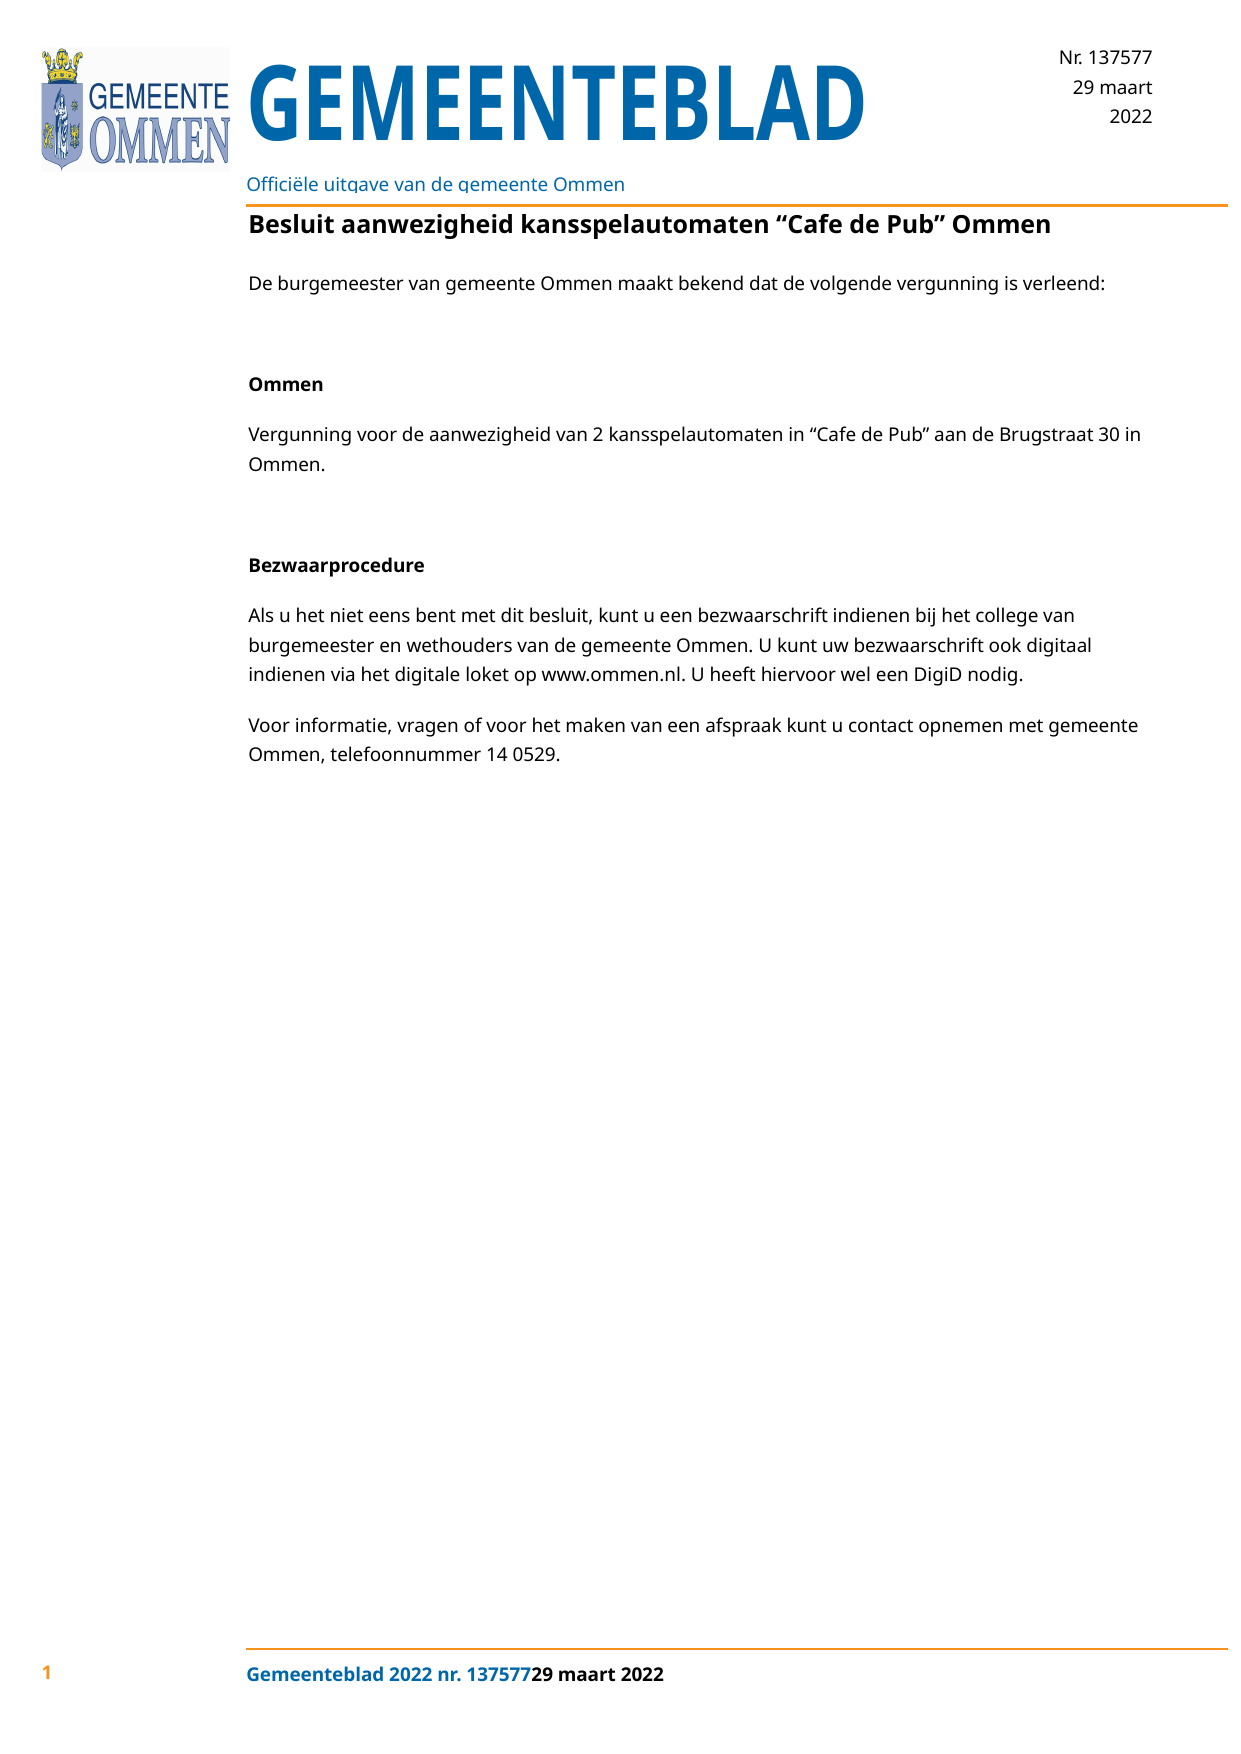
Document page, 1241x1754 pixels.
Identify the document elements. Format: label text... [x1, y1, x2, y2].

text Bezwaarprocedure [248, 552, 1152, 578]
text Vergunning voor de aanwezigheid van 2 kansspelautomaten in “Cafe de Pub” aan de Brugstraat 30 in Ommen. [248, 422, 1152, 477]
text Besluit aanwezigheid kansspelautomaten “Cafe de Pub” Ommen [248, 207, 1152, 241]
text De burgemeester van gemeente Ommen maakt bekend dat de volgende vergunning is verleend: [248, 270, 1152, 296]
picture [41, 47, 231, 172]
text Als u het niet eens bent met dit besluit, kunt u een bezwaarschrift indienen bij het college van burgemeester en wethouders van de gemeente Ommen. U kunt uw bezwaarschrift ook digitaal indienen via het digitale loket op www.ommen.nl. U heeft hiervoor wel een DigiD nodig. [248, 602, 1152, 687]
text Voor informatie, vragen of voor het maken van een afspraak kunt u contact opnemen met gemeente Ommen, telefoonnummer 14 0529. [248, 712, 1152, 767]
text Ommen [248, 371, 1152, 397]
